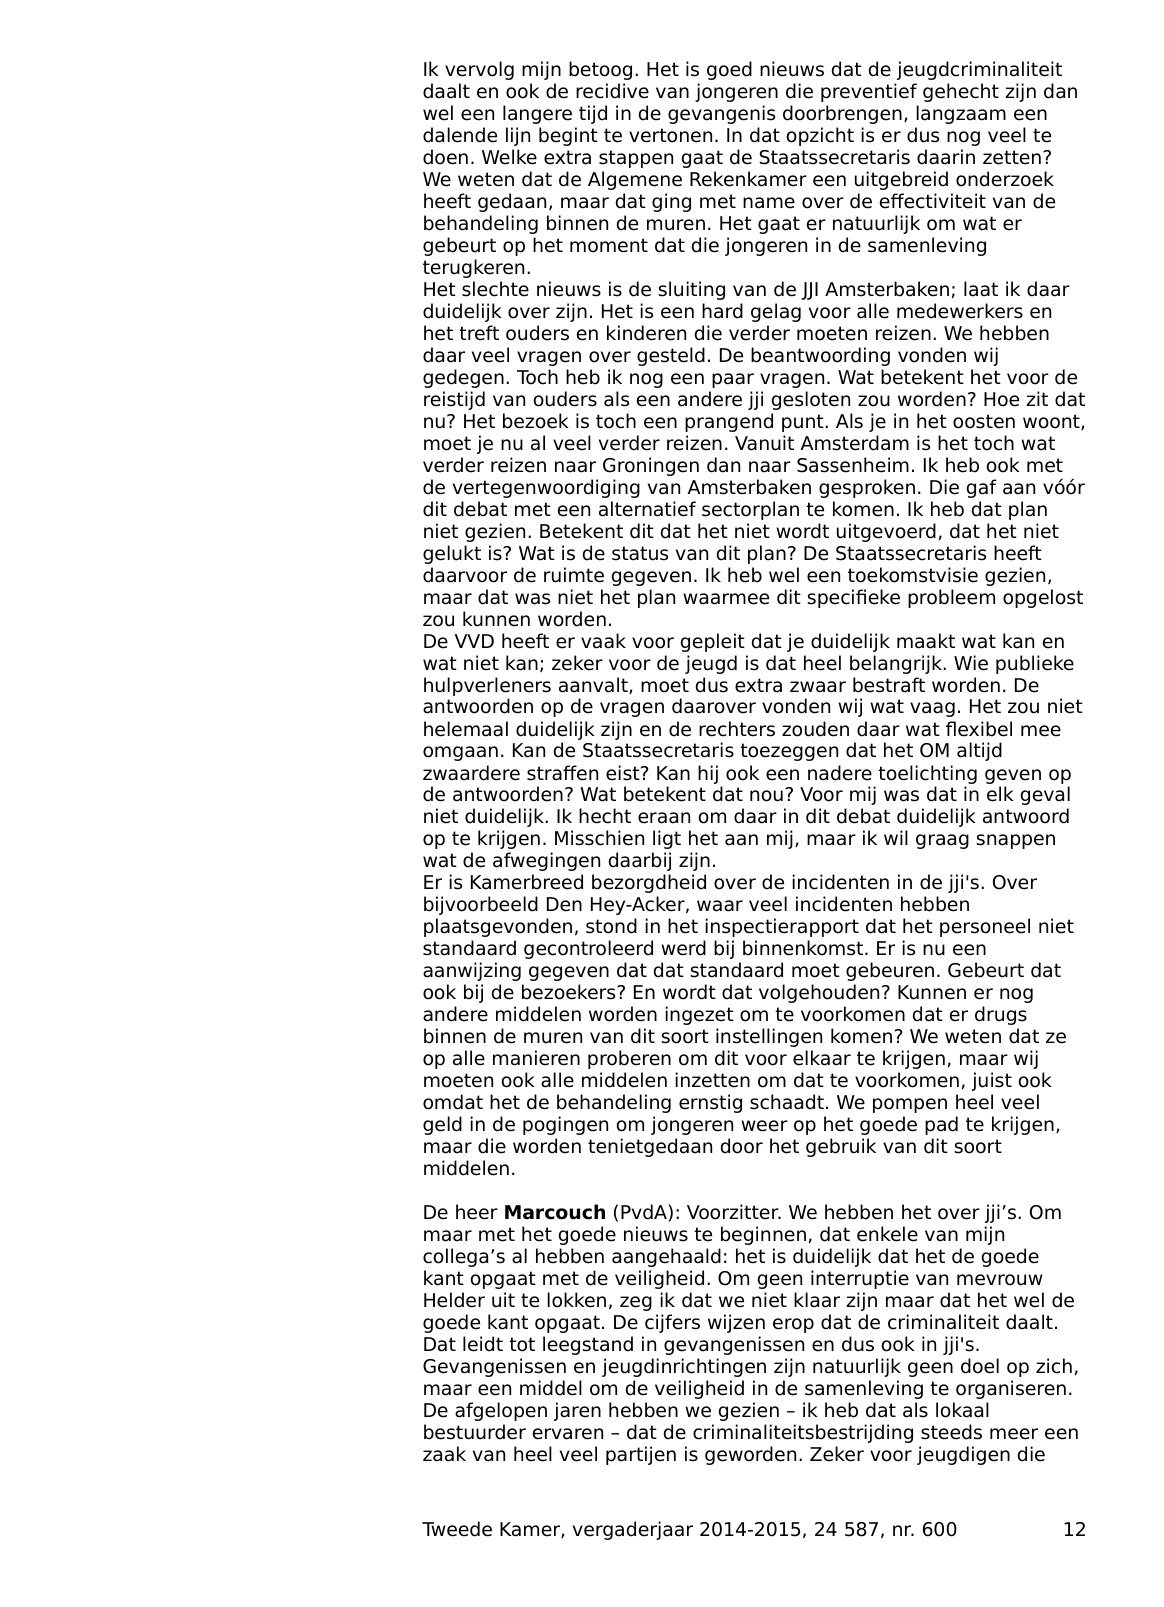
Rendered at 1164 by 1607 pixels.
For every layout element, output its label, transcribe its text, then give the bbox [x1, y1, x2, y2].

text Er is Kamerbreed bezorgdheid over de incidenten in de jji's. Over bijvoorbeeld Den Hey-Acker, waar veel incidenten hebben plaatsgevonden, stond in het inspectierapport dat het personeel niet standaard gecontroleerd werd bij binnenkomst. Er is nu een aanwijzing gegeven dat dat standaard moet gebeuren. Gebeurt dat ook bij de bezoekers? En wordt dat volgehouden? Kunnen er nog andere middelen worden ingezet om te voorkomen dat er drugs binnen de muren van dit soort instellingen komen? We weten dat ze op alle manieren proberen om dit voor elkaar te krijgen, maar wij moeten ook alle middelen inzetten om dat te voorkomen, juist ook omdat het de behandeling ernstig schaadt. We pompen heel veel geld in de pogingen om jongeren weer op het goede pad te krijgen, maar die worden tenietgedaan door het gebruik van dit soort middelen. [422, 872, 1087, 1180]
text Het slechte nieuws is de sluiting van de JJI Amsterbaken; laat ik daar duidelijk over zijn. Het is een hard gelag voor alle medewerkers en het treft ouders en kinderen die verder moeten reizen. We hebben daar veel vragen over gesteld. De beantwoording vonden wij gedegen. Toch heb ik nog een paar vragen. Wat betekent het voor de reistijd van ouders als een andere jji gesloten zou worden? Hoe zit dat nu? Het bezoek is toch een prangend punt. Als je in het oosten woont, moet je nu al veel verder reizen. Vanuit Amsterdam is het toch wat verder reizen naar Groningen dan naar Sassenheim. Ik heb ook met de vertegenwoordiging van Amsterbaken gesproken. Die gaf aan vóór dit debat met een alternatief sectorplan te komen. Ik heb dat plan niet gezien. Betekent dit dat het niet wordt uitgevoerd, dat het niet gelukt is? Wat is de status van dit plan? De Staatssecretaris heeft daarvoor de ruimte gegeven. Ik heb wel een toekomstvisie gezien, maar dat was niet het plan waarmee dit specifieke probleem opgelost zou kunnen worden. [422, 279, 1087, 631]
text De heer Marcouch (PvdA): Voorzitter. We hebben het over jji’s. Om maar met het goede nieuws te beginnen, dat enkele van mijn collega’s al hebben aangehaald: het is duidelijk dat het de goede kant opgaat met de veiligheid. Om geen interruptie van mevrouw Helder uit te lokken, zeg ik dat we niet klaar zijn maar dat het wel de goede kant opgaat. De cijfers wijzen erop dat de criminaliteit daalt. Dat leidt tot leegstand in gevangenissen en dus ook in jji's. Gevangenissen en jeugdinrichtingen zijn natuurlijk geen doel op zich, maar een middel om de veiligheid in de samenleving te organiseren. De afgelopen jaren hebben we gezien – ik heb dat als lokaal bestuurder ervaren – dat de criminaliteitsbestrijding steeds meer een zaak van heel veel partijen is geworden. Zeker voor jeugdigen die [422, 1202, 1087, 1466]
text Ik vervolg mijn betoog. Het is goed nieuws dat de jeugdcriminaliteit daalt en ook de recidive van jongeren die preventief gehecht zijn dan wel een langere tijd in de gevangenis doorbrengen, langzaam een dalende lijn begint te vertonen. In dat opzicht is er dus nog veel te doen. Welke extra stappen gaat de Staatssecretaris daarin zetten? We weten dat de Algemene Rekenkamer een uitgebreid onderzoek heeft gedaan, maar dat ging met name over de effectiviteit van de behandeling binnen de muren. Het gaat er natuurlijk om wat er gebeurt op het moment dat die jongeren in de samenleving terugkeren. [422, 59, 1087, 279]
text De VVD heeft er vaak voor gepleit dat je duidelijk maakt wat kan en wat niet kan; zeker voor de jeugd is dat heel belangrijk. Wie publieke hulpverleners aanvalt, moet dus extra zwaar bestraft worden. De antwoorden op de vragen daarover vonden wij wat vaag. Het zou niet helemaal duidelijk zijn en de rechters zouden daar wat flexibel mee omgaan. Kan de Staatssecretaris toezeggen dat het OM altijd zwaardere straffen eist? Kan hij ook een nadere toelichting geven op de antwoorden? Wat betekent dat nou? Voor mij was dat in elk geval niet duidelijk. Ik hecht eraan om daar in dit debat duidelijk antwoord op te krijgen. Misschien ligt het aan mij, maar ik wil graag snappen wat de afwegingen daarbij zijn. [422, 631, 1087, 872]
